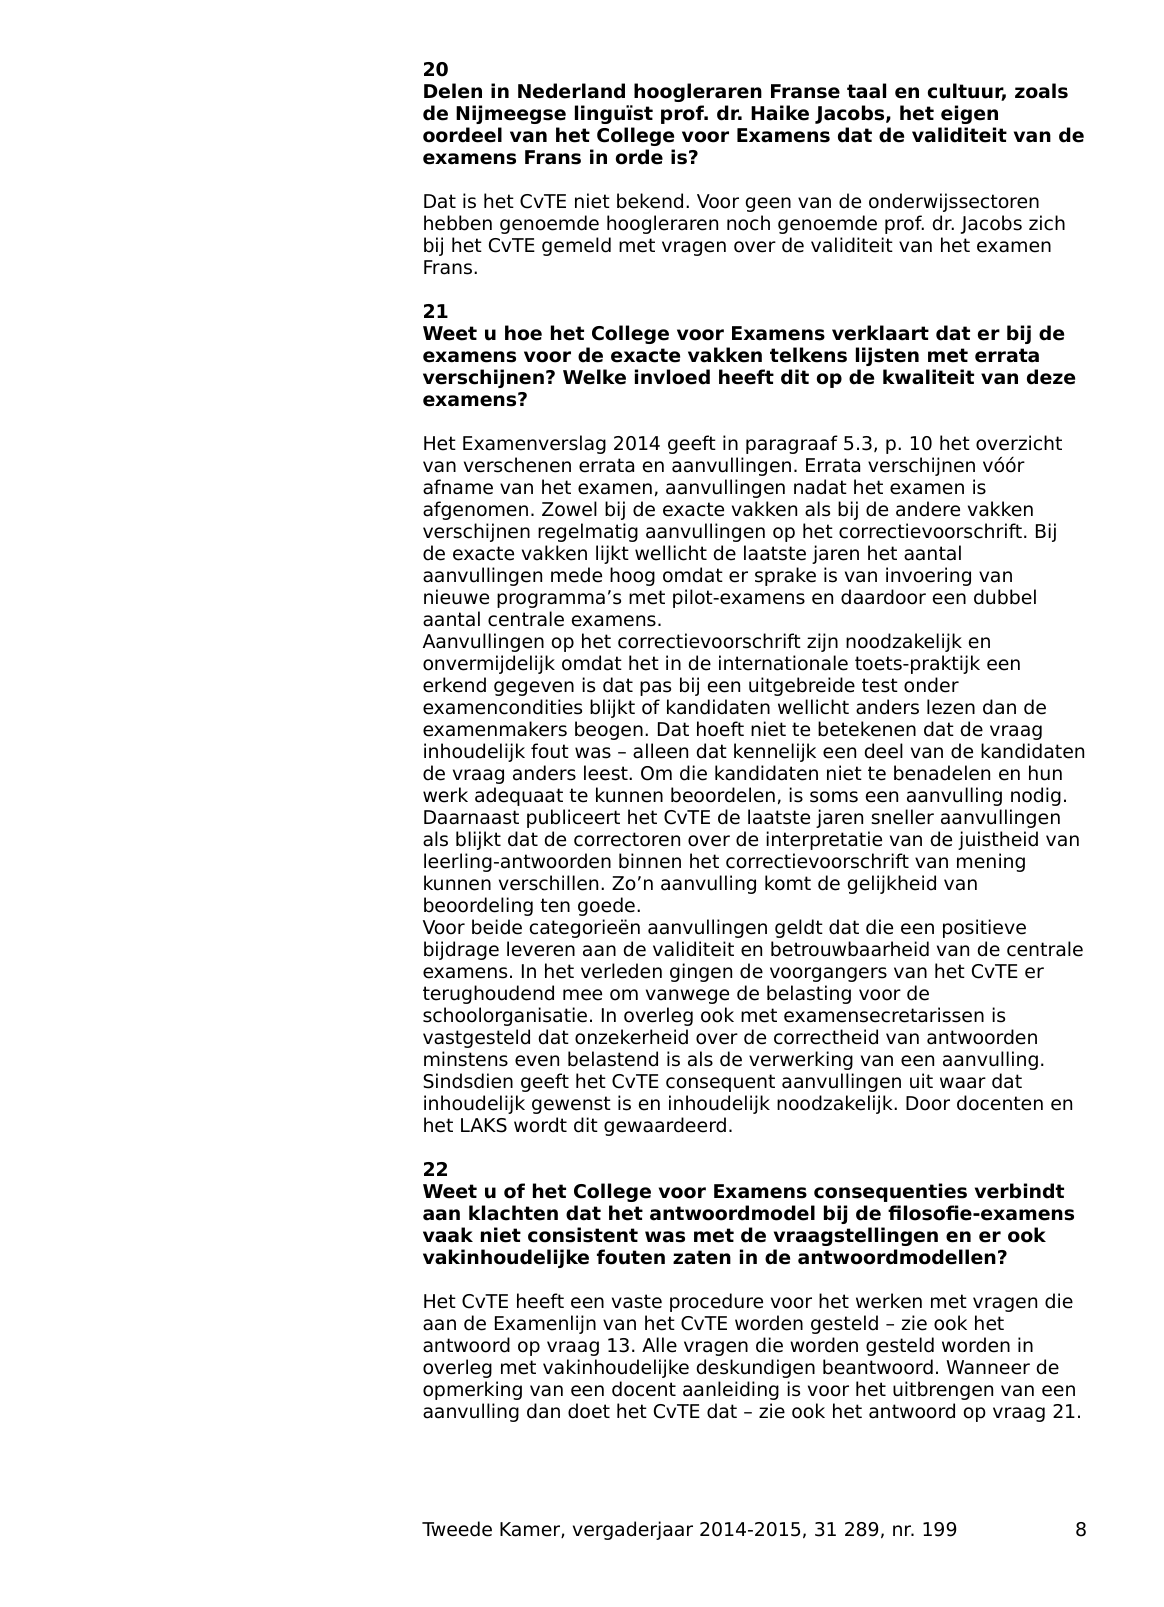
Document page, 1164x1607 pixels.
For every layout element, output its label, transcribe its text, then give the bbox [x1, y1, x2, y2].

text 21 [422, 301, 1087, 323]
text Voor beide categorieën aanvullingen geldt dat die een positieve bijdrage leveren aan de validiteit en betrouwbaarheid van de centrale examens. In het verleden gingen de voorgangers van het CvTE er terughoudend mee om vanwege de belasting voor de schoolorganisatie. In overleg ook met examensecretarissen is vastgesteld dat onzekerheid over de correctheid van antwoorden minstens even belastend is als de verwerking van een aanvulling. Sindsdien geeft het CvTE consequent aanvullingen uit waar dat inhoudelijk gewenst is en inhoudelijk noodzakelijk. Door docenten en het LAKS wordt dit gewaardeerd. [422, 917, 1087, 1137]
text Dat is het CvTE niet bekend. Voor geen van de onderwijssectoren hebben genoemde hoogleraren noch genoemde prof. dr. Jacobs zich bij het CvTE gemeld met vragen over de validiteit van het examen Frans. [422, 191, 1087, 279]
text Het Examenverslag 2014 geeft in paragraaf 5.3, p. 10 het overzicht van verschenen errata en aanvullingen. Errata verschijnen vóór afname van het examen, aanvullingen nadat het examen is afgenomen. Zowel bij de exacte vakken als bij de andere vakken verschijnen regelmatig aanvullingen op het correctievoorschrift. Bij de exacte vakken lijkt wellicht de laatste jaren het aantal aanvullingen mede hoog omdat er sprake is van invoering van nieuwe programma’s met pilot-examens en daardoor een dubbel aantal centrale examens. [422, 433, 1087, 631]
text 20 [422, 59, 1087, 81]
text Aanvullingen op het correctievoorschrift zijn noodzakelijk en onvermijdelijk omdat het in de internationale toets-praktijk een erkend gegeven is dat pas bij een uitgebreide test onder examencondities blijkt of kandidaten wellicht anders lezen dan de examenmakers beogen. Dat hoeft niet te betekenen dat de vraag inhoudelijk fout was – alleen dat kennelijk een deel van de kandidaten de vraag anders leest. Om die kandidaten niet te benadelen en hun werk adequaat te kunnen beoordelen, is soms een aanvulling nodig. [422, 631, 1087, 807]
text Delen in Nederland hoogleraren Franse taal en cultuur, zoals de Nijmeegse linguïst prof. dr. Haike Jacobs, het eigen oordeel van het College voor Examens dat de validiteit van de examens Frans in orde is? [422, 81, 1087, 169]
text Het CvTE heeft een vaste procedure voor het werken met vragen die aan de Examenlijn van het CvTE worden gesteld – zie ook het antwoord op vraag 13. Alle vragen die worden gesteld worden in overleg met vakinhoudelijke deskundigen beantwoord. Wanneer de opmerking van een docent aanleiding is voor het uitbrengen van een aanvulling dan doet het CvTE dat – zie ook het antwoord op vraag 21. [422, 1291, 1087, 1423]
text 22 [422, 1159, 1087, 1181]
text Weet u of het College voor Examens consequenties verbindt aan klachten dat het antwoordmodel bij de filosofie-examens vaak niet consistent was met de vraagstellingen en er ook vakinhoudelijke fouten zaten in de antwoordmodellen? [422, 1181, 1087, 1269]
text Weet u hoe het College voor Examens verklaart dat er bij de examens voor de exacte vakken telkens lijsten met errata verschijnen? Welke invloed heeft dit op de kwaliteit van deze examens? [422, 323, 1087, 411]
text Daarnaast publiceert het CvTE de laatste jaren sneller aanvullingen als blijkt dat de correctoren over de interpretatie van de juistheid van leerling-antwoorden binnen het correctievoorschrift van mening kunnen verschillen. Zo’n aanvulling komt de gelijkheid van beoordeling ten goede. [422, 807, 1087, 917]
